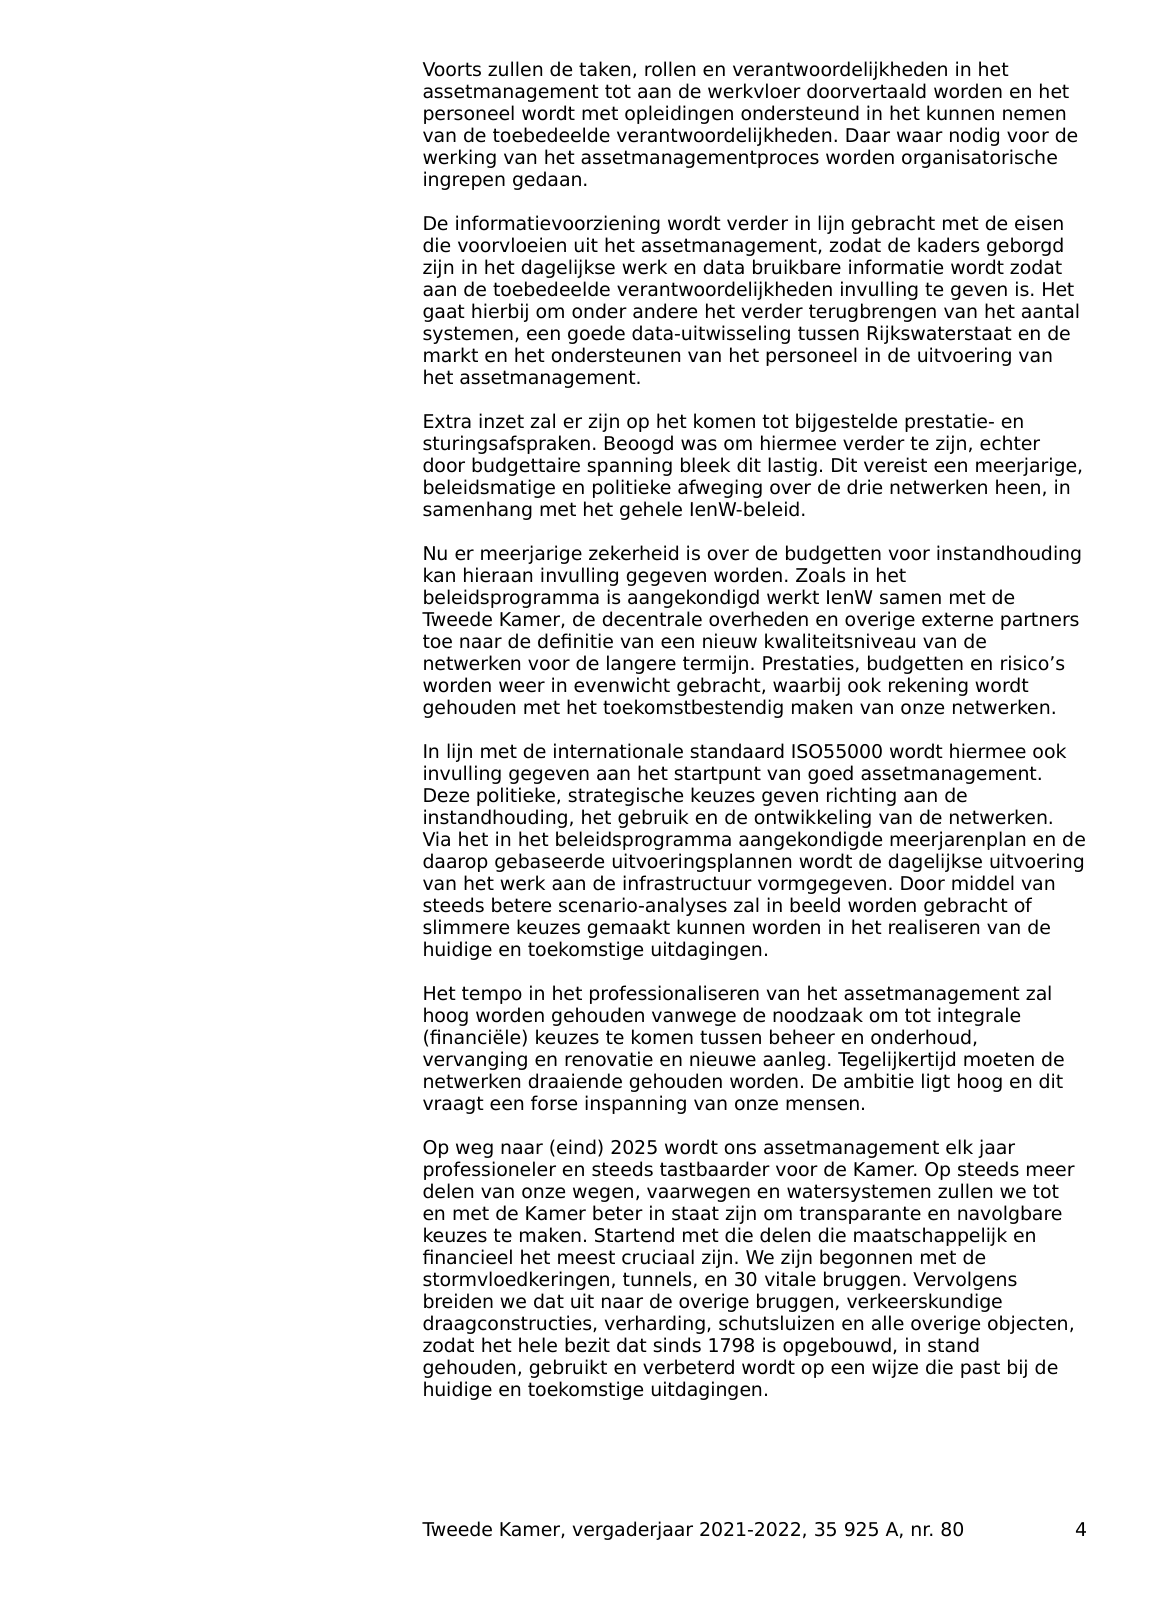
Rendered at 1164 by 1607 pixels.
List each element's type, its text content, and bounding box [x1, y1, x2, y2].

text Extra inzet zal er zijn op het komen tot bijgestelde prestatie- en sturingsafspraken. Beoogd was om hiermee verder te zijn, echter door budgettaire spanning bleek dit lastig. Dit vereist een meerjarige, beleidsmatige en politieke afweging over de drie netwerken heen, in samenhang met het gehele IenW-beleid. [422, 411, 1087, 521]
text De informatievoorziening wordt verder in lijn gebracht met de eisen die voorvloeien uit het assetmanagement, zodat de kaders geborgd zijn in het dagelijkse werk en data bruikbare informatie wordt zodat aan de toebedeelde verantwoordelijkheden invulling te geven is. Het gaat hierbij om onder andere het verder terugbrengen van het aantal systemen, een goede data-uitwisseling tussen Rijkswaterstaat en de markt en het ondersteunen van het personeel in de uitvoering van het assetmanagement. [422, 213, 1087, 389]
text Het tempo in het professionaliseren van het assetmanagement zal hoog worden gehouden vanwege de noodzaak om tot integrale (financiële) keuzes te komen tussen beheer en onderhoud, vervanging en renovatie en nieuwe aanleg. Tegelijkertijd moeten de netwerken draaiende gehouden worden. De ambitie ligt hoog en dit vraagt een forse inspanning van onze mensen. [422, 983, 1087, 1115]
text In lijn met de internationale standaard ISO55000 wordt hiermee ook invulling gegeven aan het startpunt van goed assetmanagement. Deze politieke, strategische keuzes geven richting aan de instandhouding, het gebruik en de ontwikkeling van de netwerken. Via het in het beleidsprogramma aangekondigde meerjarenplan en de daarop gebaseerde uitvoeringsplannen wordt de dagelijkse uitvoering van het werk aan de infrastructuur vormgegeven. Door middel van steeds betere scenario-analyses zal in beeld worden gebracht of slimmere keuzes gemaakt kunnen worden in het realiseren van de huidige en toekomstige uitdagingen. [422, 741, 1087, 961]
text Voorts zullen de taken, rollen en verantwoordelijkheden in het assetmanagement tot aan de werkvloer doorvertaald worden en het personeel wordt met opleidingen ondersteund in het kunnen nemen van de toebedeelde verantwoordelijkheden. Daar waar nodig voor de werking van het assetmanagementproces worden organisatorische ingrepen gedaan. [422, 59, 1087, 191]
text Nu er meerjarige zekerheid is over de budgetten voor instandhouding kan hieraan invulling gegeven worden. Zoals in het beleidsprogramma is aangekondigd werkt IenW samen met de Tweede Kamer, de decentrale overheden en overige externe partners toe naar de definitie van een nieuw kwaliteitsniveau van de netwerken voor de langere termijn. Prestaties, budgetten en risico’s worden weer in evenwicht gebracht, waarbij ook rekening wordt gehouden met het toekomstbestendig maken van onze netwerken. [422, 543, 1087, 719]
text Op weg naar (eind) 2025 wordt ons assetmanagement elk jaar professioneler en steeds tastbaarder voor de Kamer. Op steeds meer delen van onze wegen, vaarwegen en watersystemen zullen we tot en met de Kamer beter in staat zijn om transparante en navolgbare keuzes te maken. Startend met die delen die maatschappelijk en financieel het meest cruciaal zijn. We zijn begonnen met de stormvloedkeringen, tunnels, en 30 vitale bruggen. Vervolgens breiden we dat uit naar de overige bruggen, verkeerskundige draagconstructies, verharding, schutsluizen en alle overige objecten, zodat het hele bezit dat sinds 1798 is opgebouwd, in stand gehouden, gebruikt en verbeterd wordt op een wijze die past bij de huidige en toekomstige uitdagingen. [422, 1137, 1087, 1401]
